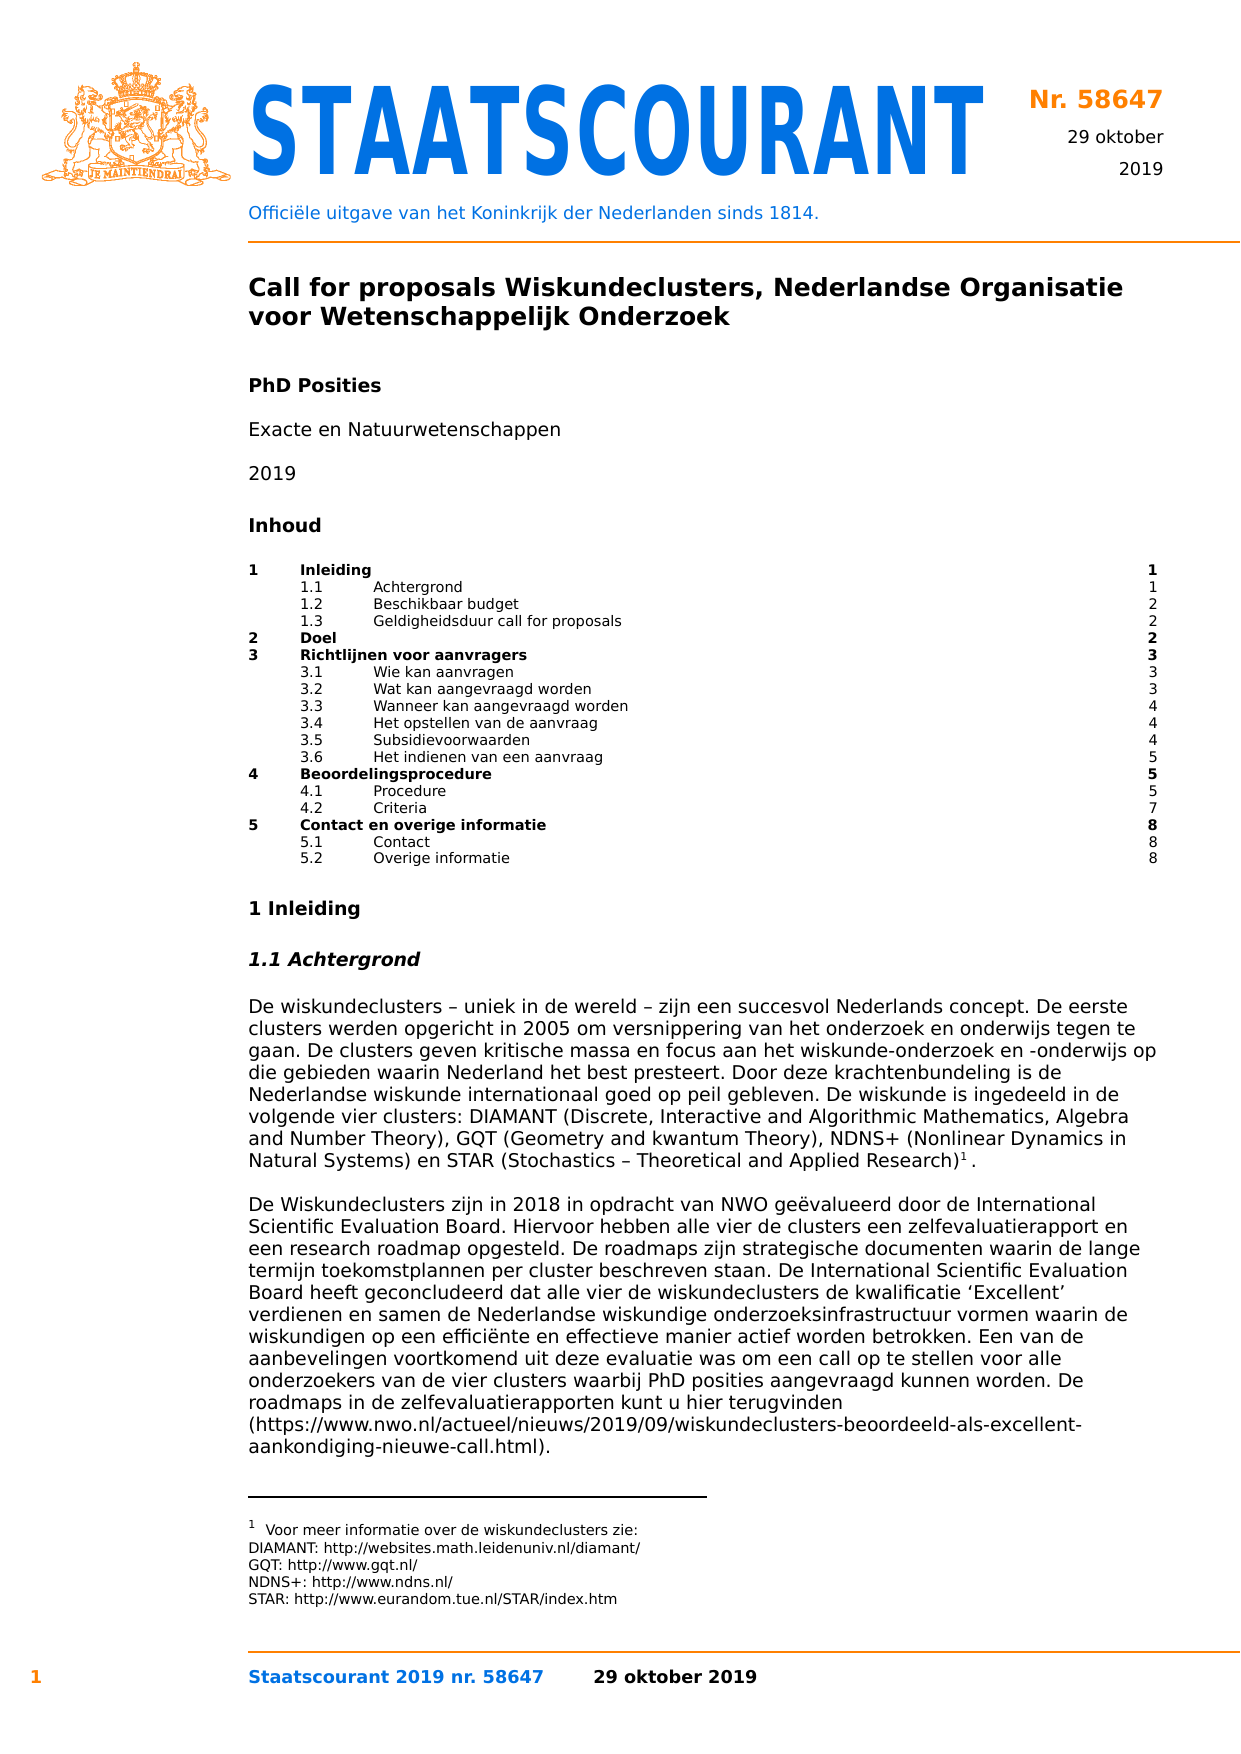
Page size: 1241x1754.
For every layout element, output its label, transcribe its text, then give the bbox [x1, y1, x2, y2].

table_cell [248, 783, 294, 799]
text 2019 [248, 463, 1163, 485]
table_cell 2019 [998, 153, 1240, 203]
table_header STAATSCOURANT [248, 62, 998, 203]
table_cell 2 [248, 630, 294, 647]
table_cell 5 [1102, 783, 1163, 799]
table_cell 8 [1102, 834, 1163, 850]
table_cell [248, 715, 294, 732]
table_cell [248, 749, 294, 766]
table_cell 3.3 [294, 698, 367, 714]
table_header 1 [1102, 562, 1163, 579]
table_cell 4 [1102, 698, 1163, 714]
table_cell 5.1 [294, 834, 367, 850]
text STAR: http://www.eurandom.tue.nl/STAR/index.htm [248, 1591, 1163, 1608]
table_cell 1.3 [294, 613, 367, 630]
table_cell 8 [1102, 816, 1163, 833]
text DIAMANT: http://websites.math.leidenuniv.nl/diamant/ [248, 1540, 1163, 1557]
table_cell Beoordelingsprocedure [294, 766, 1102, 782]
picture [41, 62, 231, 186]
table_cell 4 [248, 766, 294, 782]
table_cell [248, 664, 294, 681]
table_cell 29 oktober [998, 121, 1240, 153]
table_cell Contact en overige informatie [294, 816, 1102, 833]
table_cell 2 [1102, 630, 1163, 647]
table_cell 2 [1102, 613, 1163, 630]
table_cell [248, 800, 294, 816]
table_cell Het opstellen van de aanvraag [367, 715, 1102, 732]
table_cell 3.4 [294, 715, 367, 732]
table_cell Officiële uitgave van het Koninkrijk der Nederlanden sinds 1814. [248, 203, 1240, 241]
table_cell Wie kan aanvragen [367, 664, 1102, 681]
subtitle Call for proposals Wiskundeclusters, Nederlandse Organisatie voor Wetenschappelijk Onderzoek [248, 273, 1163, 331]
subtitle Inhoud [248, 515, 1163, 537]
table_cell Beschikbaar budget [367, 596, 1102, 613]
table_cell 4.2 [294, 800, 367, 816]
table_cell 5.2 [294, 850, 367, 867]
table_cell 1.2 [294, 596, 367, 613]
table_cell [248, 596, 294, 613]
table_cell Wanneer kan aangevraagd worden [367, 698, 1102, 714]
table_cell 8 [1102, 850, 1163, 867]
text De Wiskundeclusters zijn in 2018 in opdracht van NWO geëvalueerd door de International Scientific Evaluation Board. Hiervoor hebben alle vier de clusters een zelfevaluatierapport en een research roadmap opgesteld. De roadmaps zijn strategische documenten waarin de lange termijn toekomstplannen per cluster beschreven staan. De International Scientific Evaluation Board heeft geconcludeerd dat alle vier de wiskundeclusters de kwalificatie ‘Excellent’ verdienen en samen de Nederlandse wiskundige onderzoeksinfrastructuur vormen waarin de wiskundigen op een efficiënte en effectieve manier actief worden betrokken. Een van de aanbevelingen voortkomend uit deze evaluatie was om een call op te stellen voor alle onderzoekers van de vier clusters waarbij PhD posities aangevraagd kunnen worden. De roadmaps in de zelfevaluatierapporten kunt u hier terugvinden (https://www.nwo.nl/actueel/nieuws/2019/09/wiskundeclusters-beoordeeld-als-excellent-aankondiging-nieuwe-call.html). [248, 1194, 1163, 1458]
text NDNS+: http://www.ndns.nl/ [248, 1574, 1163, 1591]
table_cell 1 [1102, 579, 1163, 596]
table_header Inleiding [294, 562, 1102, 579]
table_cell Subsidievoorwaarden [367, 732, 1102, 748]
table_cell [248, 613, 294, 630]
subtitle 1.1 Achtergrond [248, 949, 1163, 971]
table_cell Procedure [367, 783, 1102, 799]
table_cell Contact [367, 834, 1102, 850]
table_header [25, 62, 248, 241]
table_header 1 [248, 562, 294, 579]
table_cell 3 [1102, 681, 1163, 698]
text PhD Posities [248, 375, 1163, 397]
table_cell 3.6 [294, 749, 367, 766]
table_cell 5 [248, 816, 294, 833]
table_cell 3 [1102, 647, 1163, 664]
table_cell 3 [248, 647, 294, 664]
table_cell 1.1 [294, 579, 367, 596]
table_cell 3.5 [294, 732, 367, 748]
table_cell Achtergrond [367, 579, 1102, 596]
table_header Nr. 58647 [998, 62, 1240, 121]
table_cell [248, 850, 294, 867]
table_cell Wat kan aangevraagd worden [367, 681, 1102, 698]
table_cell 5 [1102, 766, 1163, 782]
table_cell Het indienen van een aanvraag [367, 749, 1102, 766]
table_cell 3.2 [294, 681, 367, 698]
table_cell Criteria [367, 800, 1102, 816]
table_cell [248, 579, 294, 596]
table_cell 4.1 [294, 783, 367, 799]
table_cell Doel [294, 630, 1102, 647]
table_cell [248, 732, 294, 748]
text Voor meer informatie over de wiskundeclusters zie: [248, 1518, 1163, 1540]
text GQT: http://www.gqt.nl/ [248, 1557, 1163, 1574]
table_cell 4 [1102, 732, 1163, 748]
table_cell 3 [1102, 664, 1163, 681]
table_cell 3.1 [294, 664, 367, 681]
table_cell 7 [1102, 800, 1163, 816]
table_cell 4 [1102, 715, 1163, 732]
table_cell 2 [1102, 596, 1163, 613]
table_cell Overige informatie [367, 850, 1102, 867]
table_cell [248, 698, 294, 714]
text Exacte en Natuurwetenschappen [248, 419, 1163, 441]
table_cell Geldigheidsduur call for proposals [367, 613, 1102, 630]
table_cell [248, 681, 294, 698]
text De wiskundeclusters – uniek in de wereld – zijn een succesvol Nederlands concept. De eerste clusters werden opgericht in 2005 om versnippering van het onderzoek en onderwijs tegen te gaan. De clusters geven kritische massa en focus aan het wiskunde-onderzoek en -onderwijs op die gebieden waarin Nederland het best presteert. Door deze krachtenbundeling is de Nederlandse wiskunde internationaal goed op peil gebleven. De wiskunde is ingedeeld in de volgende vier clusters: DIAMANT (Discrete, Interactive and Algorithmic Mathematics, Algebra and Number Theory), GQT (Geometry and kwantum Theory), NDNS+ (Nonlinear Dynamics in Natural Systems) en STAR (Stochastics – Theoretical and Applied Research). [248, 996, 1163, 1172]
table_cell [248, 834, 294, 850]
table_cell 5 [1102, 749, 1163, 766]
table_cell Richtlijnen voor aanvragers [294, 647, 1102, 664]
subtitle 1 Inleiding [248, 897, 1163, 919]
